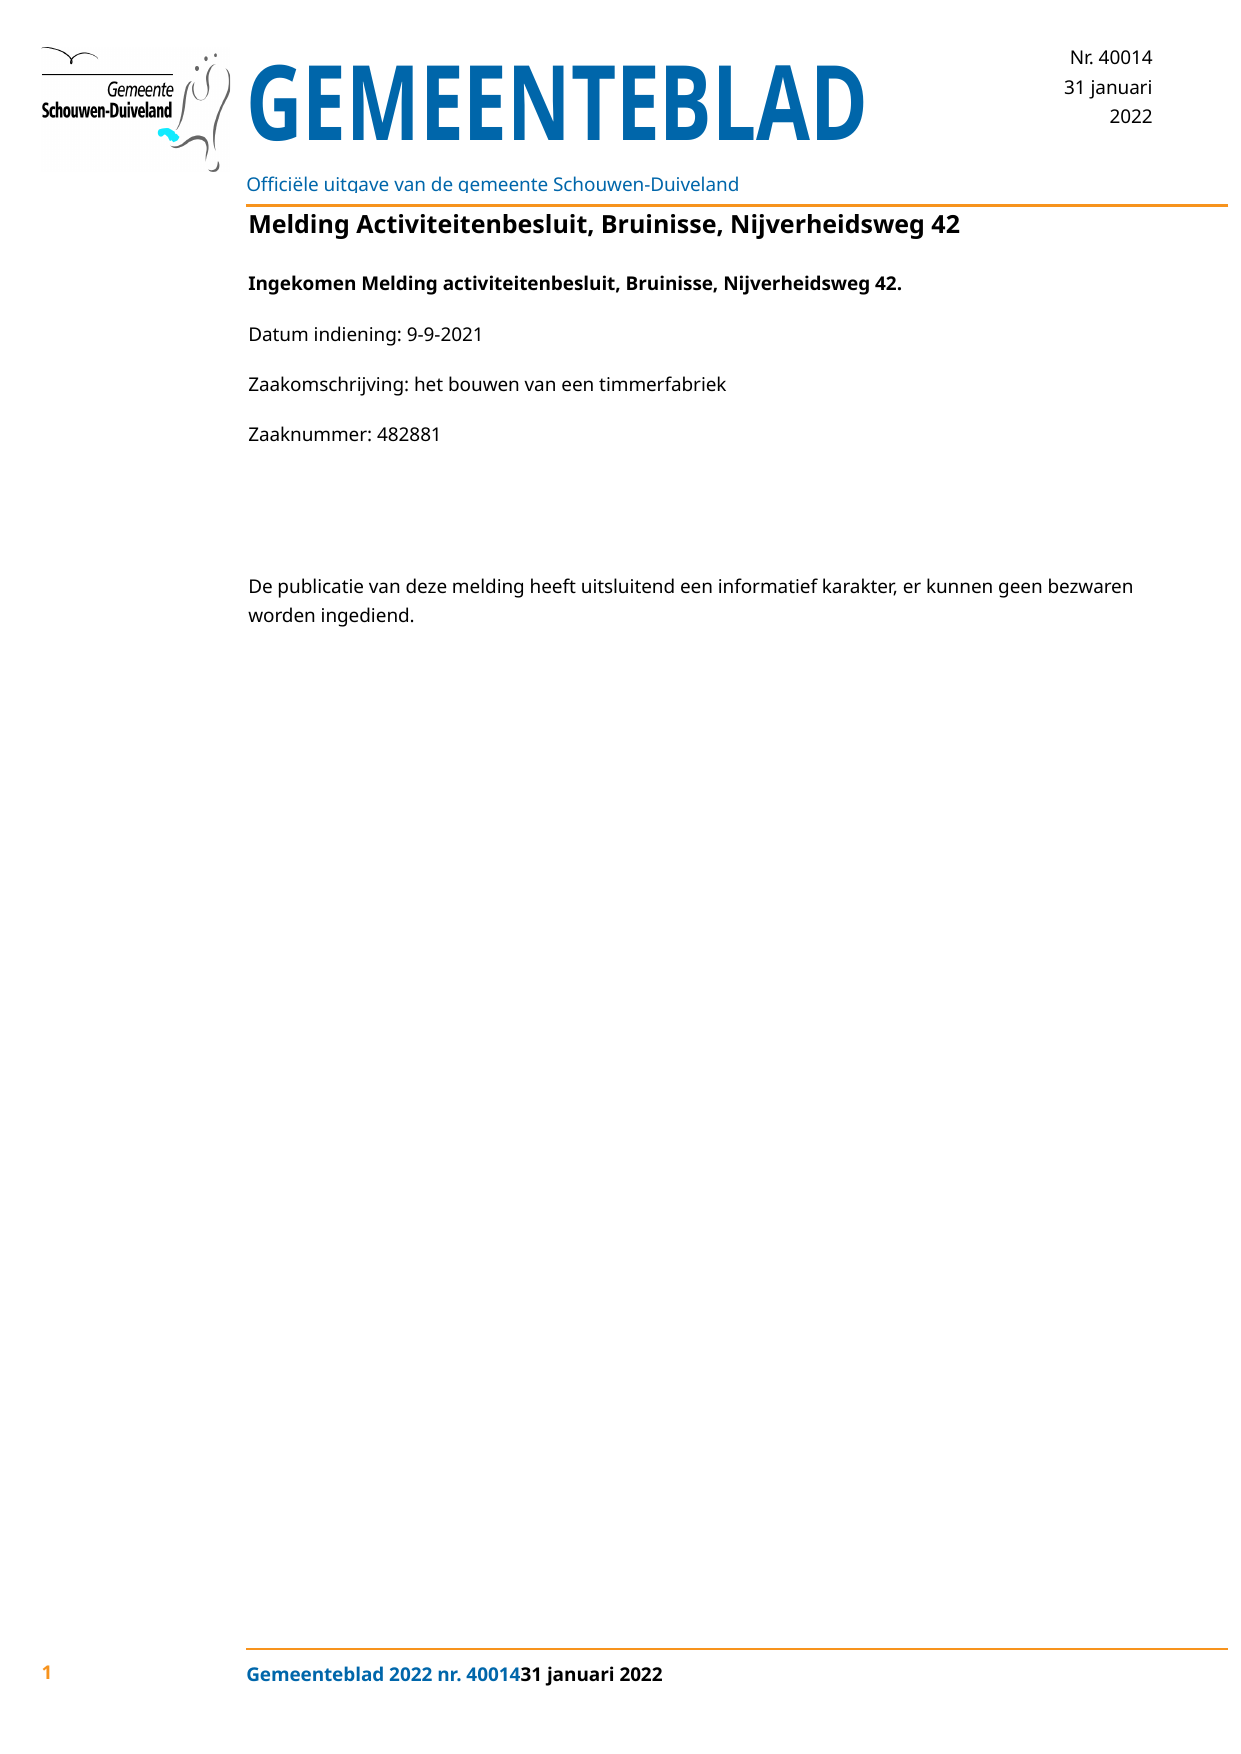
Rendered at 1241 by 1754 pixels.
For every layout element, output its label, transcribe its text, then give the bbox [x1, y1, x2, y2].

picture [41, 47, 231, 172]
text Zaakomschrijving: het bouwen van een timmerfabriek [248, 371, 1152, 397]
text De publicatie van deze melding heeft uitsluitend een informatief karakter, er kunnen geen bezwaren worden ingediend. [248, 573, 1152, 628]
text Zaaknummer: 482881 [248, 422, 1152, 447]
text Melding Activiteitenbesluit, Bruinisse, Nijverheidsweg 42 [248, 207, 1152, 241]
text Datum indiening: 9-9-2021 [248, 321, 1152, 346]
text Ingekomen Melding activiteitenbesluit, Bruinisse, Nijverheidsweg 42. [248, 270, 1152, 296]
